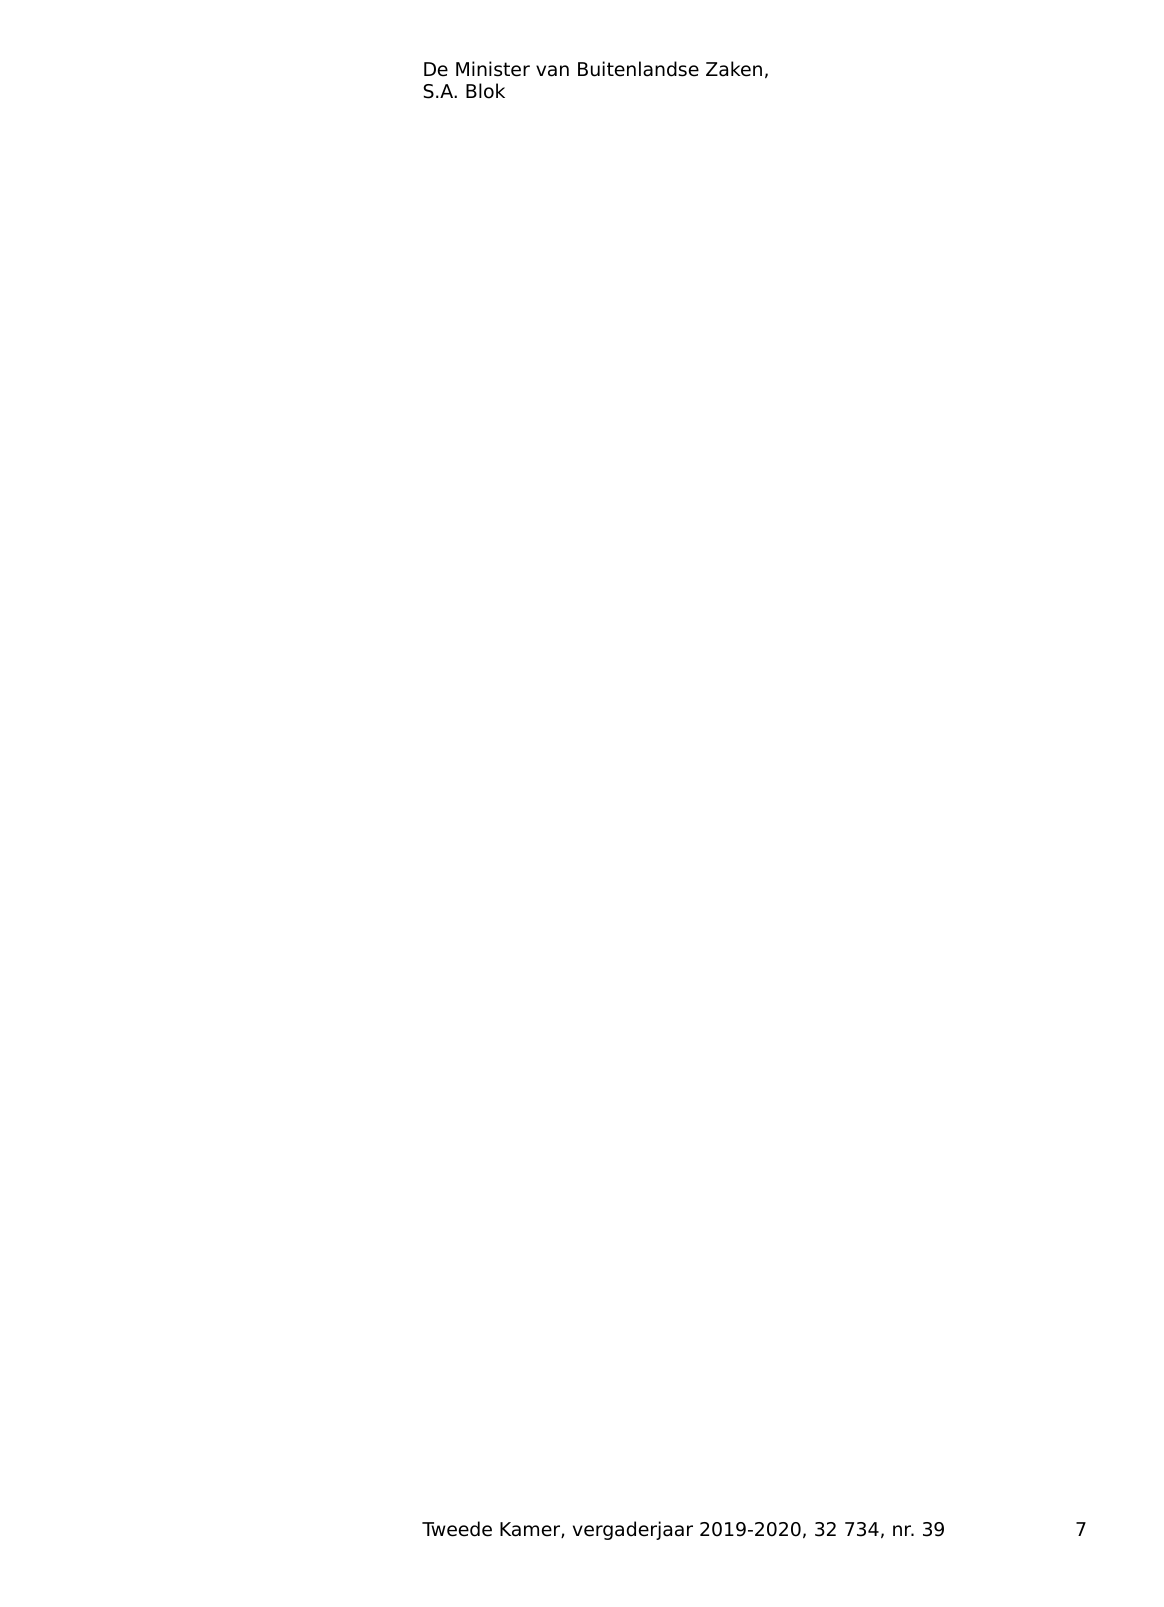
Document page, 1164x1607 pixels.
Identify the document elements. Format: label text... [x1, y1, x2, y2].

text De Minister van Buitenlandse Zaken, S.A. Blok [422, 59, 1087, 103]
